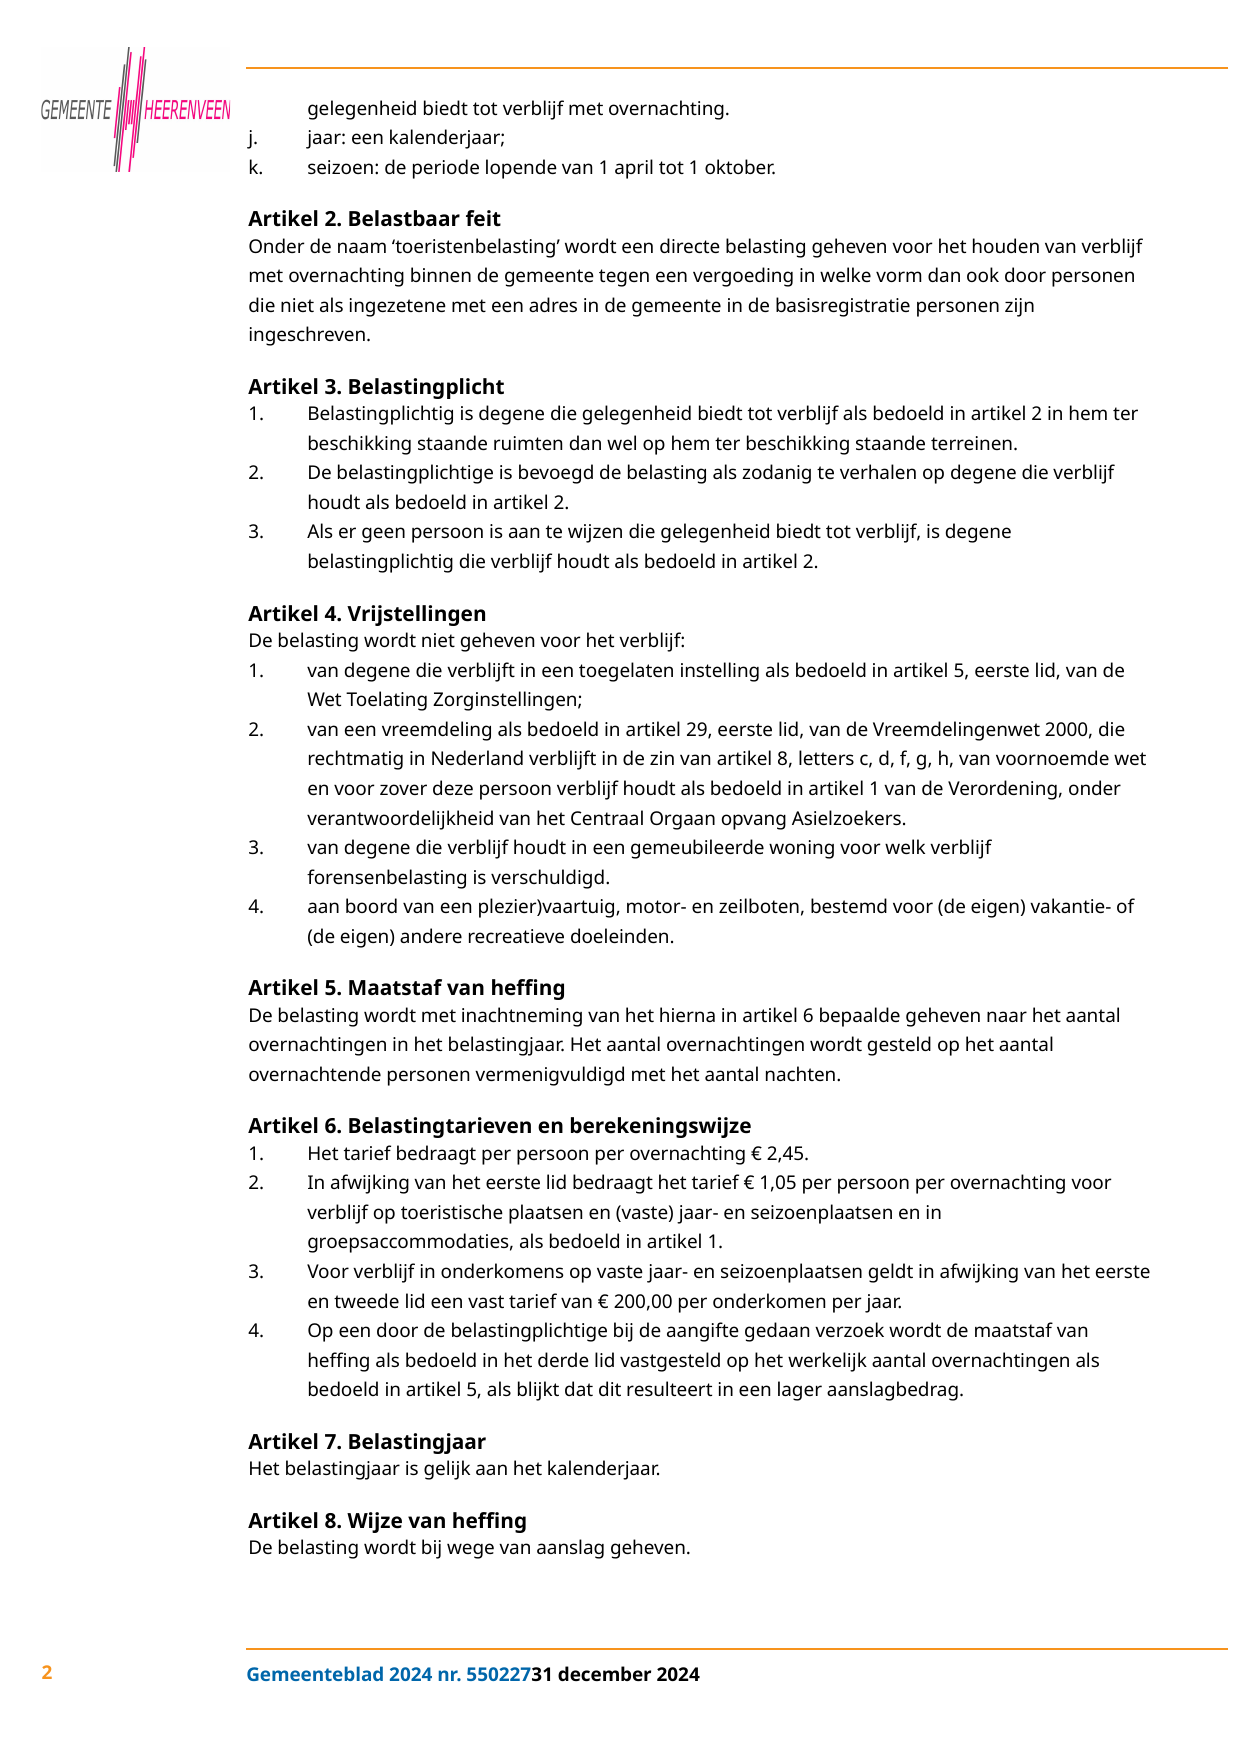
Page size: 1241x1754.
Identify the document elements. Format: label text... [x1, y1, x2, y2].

list seizoen: de periode lopende van 1 april tot 1 oktober. [248, 154, 1152, 180]
text Het belastingjaar is gelijk aan het kalenderjaar. [248, 1455, 1152, 1481]
list jaar: een kalenderjaar; [248, 124, 1152, 150]
text De belasting wordt bij wege van aanslag geheven. [248, 1534, 1152, 1560]
list Belastingplichtig is degene die gelegenheid biedt tot verblijf als bedoeld in artikel 2 in hem ter beschikking staande ruimten dan wel op hem ter beschikking staande terreinen. [248, 400, 1152, 456]
text Artikel 3. Belastingplicht [248, 372, 1152, 400]
list van degene die verblijft in een toegelaten instelling als bedoeld in artikel 5, eerste lid, van de Wet Toelating Zorginstellingen; [248, 657, 1152, 712]
text Artikel 6. Belastingtarieven en berekeningswijze [248, 1111, 1152, 1140]
list Als er geen persoon is aan te wijzen die gelegenheid biedt tot verblijf, is degene belastingplichtig die verblijf houdt als bedoeld in artikel 2. [248, 519, 1152, 574]
text Onder de naam ‘toeristenbelasting’ wordt een directe belasting geheven voor het houden van verblijf met overnachting binnen de gemeente tegen een vergoeding in welke vorm dan ook door personen die niet als ingezetene met een adres in de gemeente in de basisregistratie personen zijn ingeschreven. [248, 233, 1152, 347]
list Op een door de belastingplichtige bij de aangifte gedaan verzoek wordt de maatstaf van heffing als bedoeld in het derde lid vastgesteld op het werkelijk aantal overnachtingen als bedoeld in artikel 5, als blijkt dat dit resulteert in een lager aanslagbedrag. [248, 1317, 1152, 1402]
list aan boord van een plezier)vaartuig, motor- en zeilboten, bestemd voor (de eigen) vakantie- of (de eigen) andere recreatieve doeleinden. [248, 893, 1152, 949]
text Artikel 5. Maatstaf van heffing [248, 973, 1152, 1002]
list In afwijking van het eerste lid bedraagt het tarief € 1,05 per persoon per overnachting voor verblijf op toeristische plaatsen en (vaste) jaar- en seizoenplaatsen en in groepsaccommodaties, als bedoeld in artikel 1. [248, 1169, 1152, 1254]
list Het tarief bedraagt per persoon per overnachting € 2,45. [248, 1140, 1152, 1166]
list van een vreemdeling als bedoeld in artikel 29, eerste lid, van de Vreemdelingenwet 2000, die rechtmatig in Nederland verblijft in de zin van artikel 8, letters c, d, f, g, h, van voornoemde wet en voor zover deze persoon verblijf houdt als bedoeld in artikel 1 van de Verordening, onder verantwoordelijkheid van het Centraal Orgaan opvang Asielzoekers. [248, 716, 1152, 830]
text De belasting wordt met inachtneming van het hierna in artikel 6 bepaalde geheven naar het aantal overnachtingen in het belastingjaar. Het aantal overnachtingen wordt gesteld op het aantal overnachtende personen vermenigvuldigd met het aantal nachten. [248, 1002, 1152, 1087]
list van degene die verblijf houdt in een gemeubileerde woning voor welk verblijf forensenbelasting is verschuldigd. [248, 834, 1152, 889]
list De belastingplichtige is bevoegd de belasting als zodanig te verhalen op degene die verblijf houdt als bedoeld in artikel 2. [248, 459, 1152, 515]
text Artikel 8. Wijze van heffing [248, 1506, 1152, 1534]
text Artikel 2. Belastbaar feit [248, 204, 1152, 233]
text De belasting wordt niet geheven voor het verblijf: [248, 627, 1152, 653]
list Voor verblijf in onderkomens op vaste jaar- en seizoenplaatsen geldt in afwijking van het eerste en tweede lid een vast tarief van € 200,00 per onderkomen per jaar. [248, 1258, 1152, 1313]
list gelegenheid biedt tot verblijf met overnachting. [248, 95, 1152, 121]
picture [41, 47, 231, 172]
text Artikel 7. Belastingjaar [248, 1427, 1152, 1455]
text Artikel 4. Vrijstellingen [248, 599, 1152, 627]
